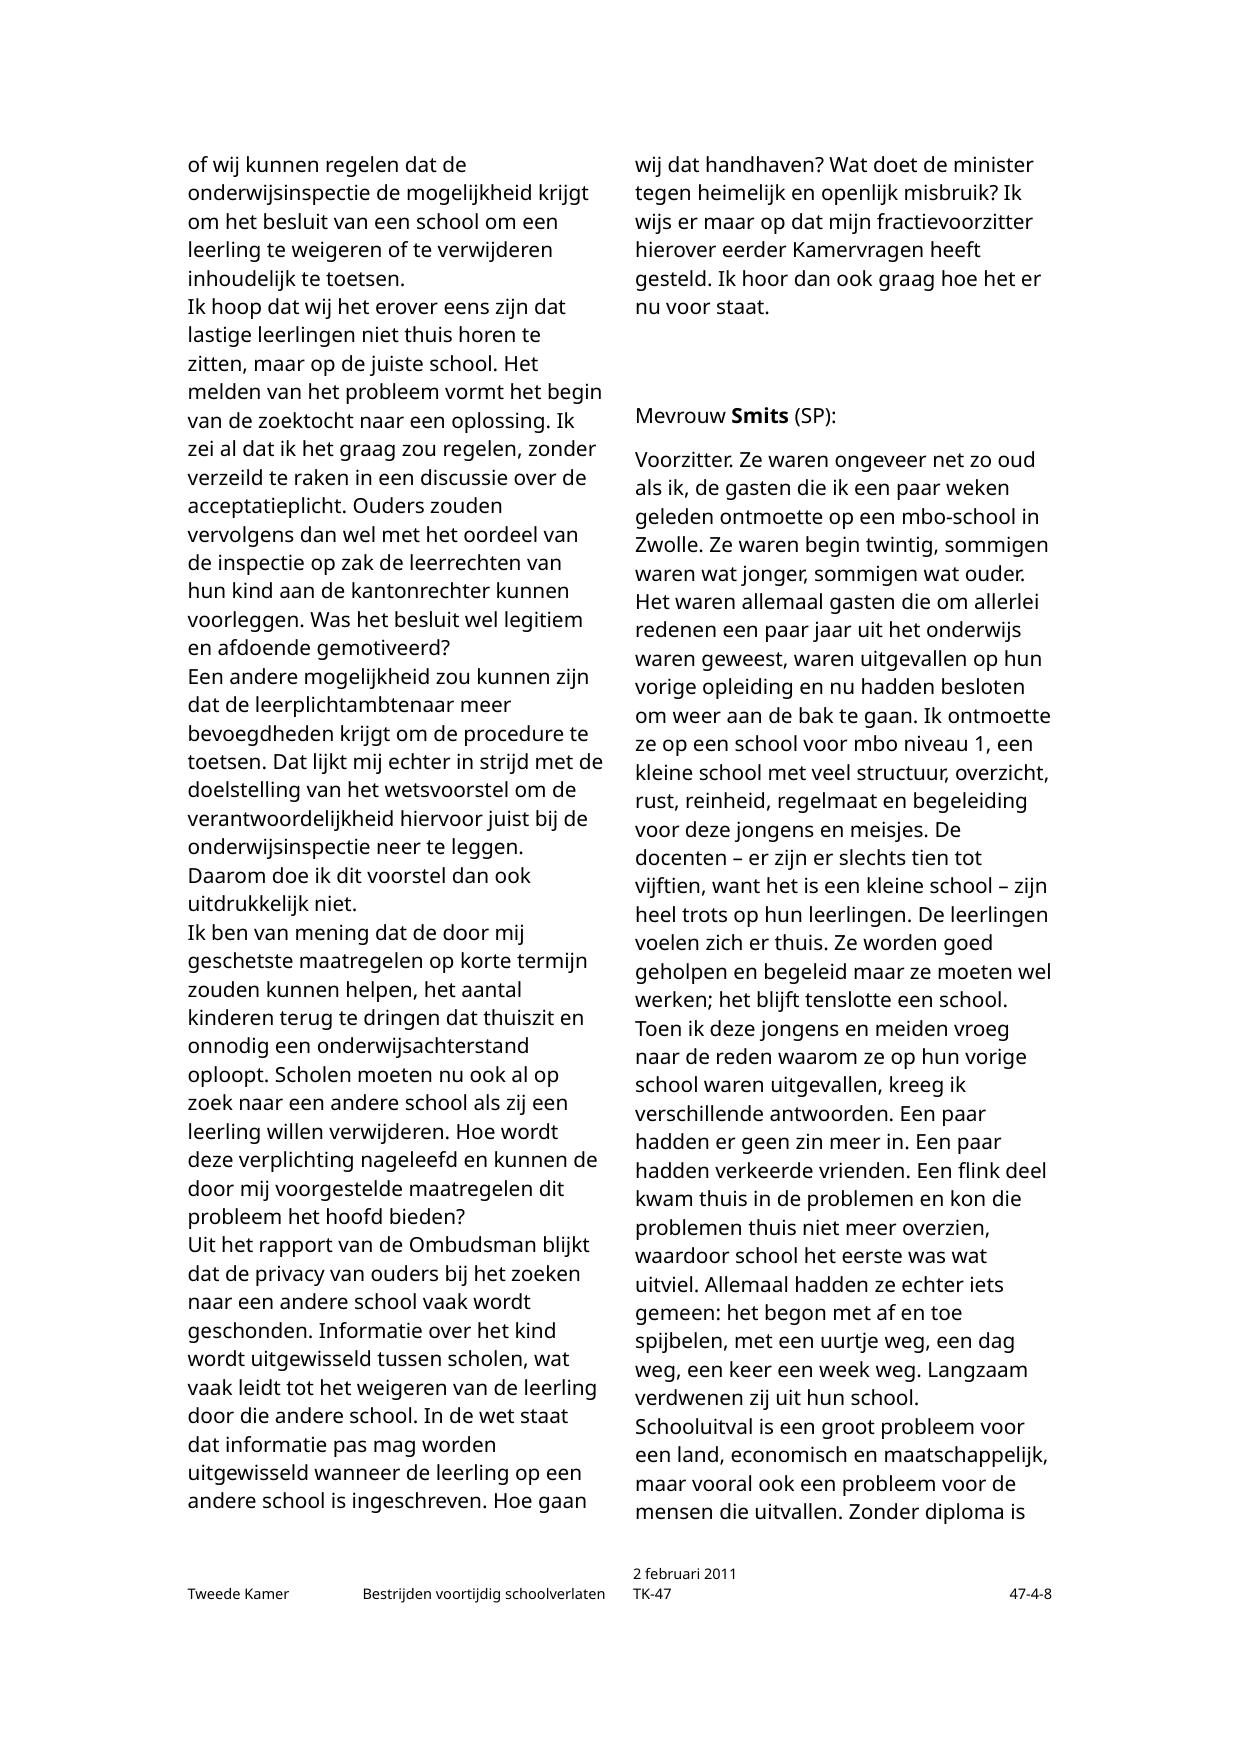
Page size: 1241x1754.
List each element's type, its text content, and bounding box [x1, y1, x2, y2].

text of wij kunnen regelen dat de onderwijsinspectie de mogelijkheid krijgt om het besluit van een school om een leerling te weigeren of te verwijderen inhoudelijk te toetsen. [187, 150, 605, 292]
text wij dat handhaven? Wat doet de minister tegen heimelijk en openlijk misbruik? Ik wijs er maar op dat mijn fractievoorzitter hierover eerder Kamervragen heeft gesteld. Ik hoor dan ook graag hoe het er nu voor staat. [635, 150, 1053, 321]
text Schooluitval is een groot probleem voor een land, economisch en maatschappelijk, maar vooral ook een probleem voor de mensen die uitvallen. Zonder diploma is [635, 1412, 1053, 1526]
text Mevrouw Smits (SP): [635, 402, 1053, 430]
text Uit het rapport van de Ombudsman blijkt dat de privacy van ouders bij het zoeken naar een andere school vaak wordt geschonden. Informatie over het kind wordt uitgewisseld tussen scholen, wat vaak leidt tot het weigeren van de leerling door die andere school. In de wet staat dat informatie pas mag worden uitgewisseld wanneer de leerling op een andere school is ingeschreven. Hoe gaan [187, 1231, 605, 1515]
text  [635, 351, 1053, 379]
text Een andere mogelijkheid zou kunnen zijn dat de leerplichtambtenaar meer bevoegdheden krijgt om de procedure te toetsen. Dat lijkt mij echter in strijd met de doelstelling van het wetsvoorstel om de verantwoordelijkheid hiervoor juist bij de onderwijsinspectie neer te leggen. Daarom doe ik dit voorstel dan ook uitdrukkelijk niet. [187, 662, 605, 918]
text Ik ben van mening dat de door mij geschetste maatregelen op korte termijn zouden kunnen helpen, het aantal kinderen terug te dringen dat thuiszit en onnodig een onderwijsachterstand oploopt. Scholen moeten nu ook al op zoek naar een andere school als zij een leerling willen verwijderen. Hoe wordt deze verplichting nageleefd en kunnen de door mij voorgestelde maatregelen dit probleem het hoofd bieden? [187, 918, 605, 1231]
text Ik hoop dat wij het erover eens zijn dat lastige leerlingen niet thuis horen te zitten, maar op de juiste school. Het melden van het probleem vormt het begin van de zoektocht naar een oplossing. Ik zei al dat ik het graag zou regelen, zonder verzeild te raken in een discussie over de acceptatieplicht. Ouders zouden vervolgens dan wel met het oordeel van de inspectie op zak de leerrechten van hun kind aan de kantonrechter kunnen voorleggen. Was het besluit wel legitiem en afdoende gemotiveerd? [187, 292, 605, 662]
text Voorzitter. Ze waren ongeveer net zo oud als ik, de gasten die ik een paar weken geleden ontmoette op een mbo-school in Zwolle. Ze waren begin twintig, sommigen waren wat jonger, sommigen wat ouder. Het waren allemaal gasten die om allerlei redenen een paar jaar uit het onderwijs waren geweest, waren uitgevallen op hun vorige opleiding en nu hadden besloten om weer aan de bak te gaan. Ik ontmoette ze op een school voor mbo niveau 1, een kleine school met veel structuur, overzicht, rust, reinheid, regelmaat en begeleiding voor deze jongens en meisjes. De docenten – er zijn er slechts tien tot vijftien, want het is een kleine school – zijn heel trots op hun leerlingen. De leerlingen voelen zich er thuis. Ze worden goed geholpen en begeleid maar ze moeten wel werken; het blijft tenslotte een school. Toen ik deze jongens en meiden vroeg naar de reden waarom ze op hun vorige school waren uitgevallen, kreeg ik verschillende antwoorden. Een paar hadden er geen zin meer in. Een paar hadden verkeerde vrienden. Een flink deel kwam thuis in de problemen en kon die problemen thuis niet meer overzien, waardoor school het eerste was wat uitviel. Allemaal hadden ze echter iets gemeen: het begon met af en toe spijbelen, met een uurtje weg, een dag weg, een keer een week weg. Langzaam verdwenen zij uit hun school. [635, 445, 1053, 1412]
